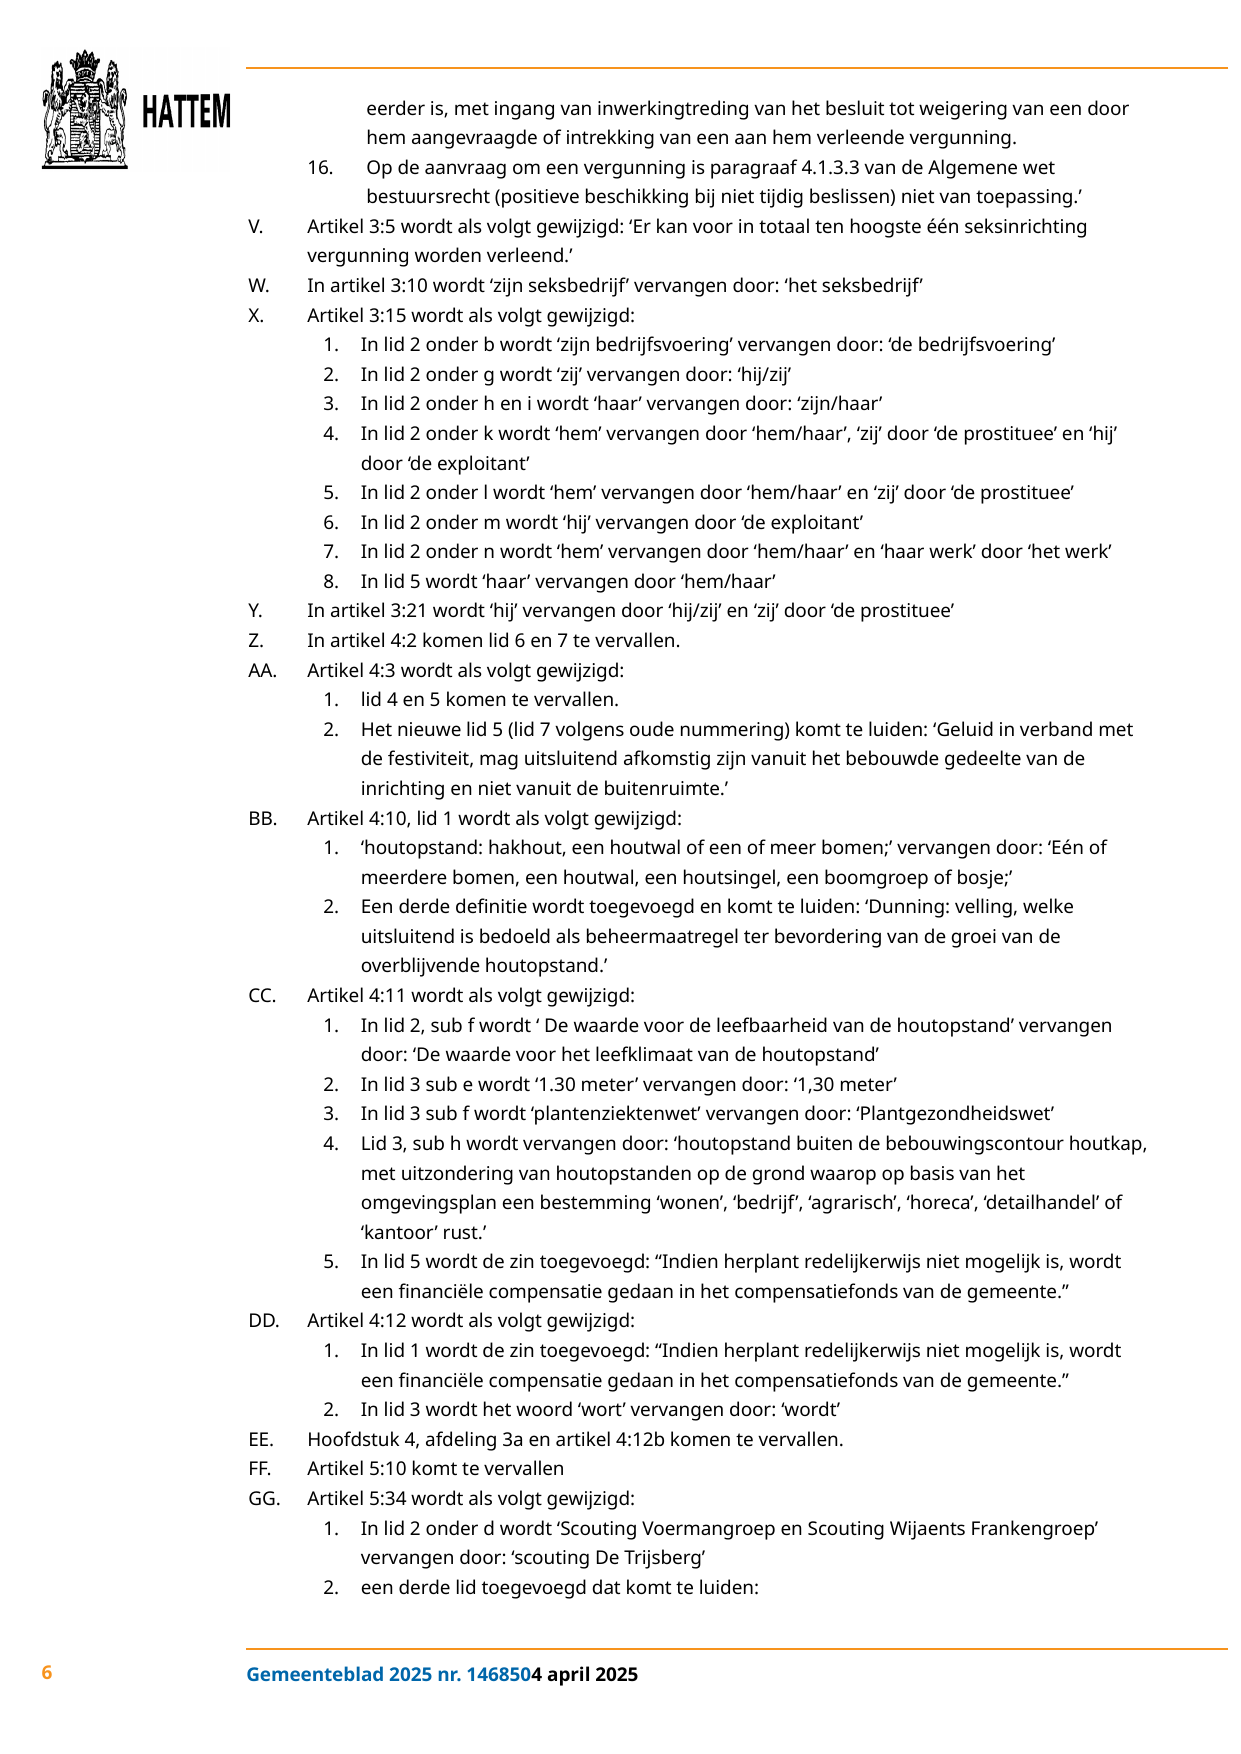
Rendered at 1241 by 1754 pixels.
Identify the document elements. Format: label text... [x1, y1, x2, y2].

list In lid 2 onder d wordt ‘Scouting Voermangroep en Scouting Wijaents Frankengroep’ vervangen door: ‘scouting De Trijsberg’ [323, 1515, 1152, 1570]
list Lid 3, sub h wordt vervangen door: ‘houtopstand buiten de bebouwingscontour houtkap, met uitzondering van houtopstanden op de grond waarop op basis van het omgevingsplan een bestemming ‘wonen’, ‘bedrijf’, ‘agrarisch’, ‘horeca’, ‘detailhandel’ of ‘kantoor’ rust.’ [323, 1130, 1152, 1245]
list ‘houtopstand: hakhout, een houtwal of een of meer bomen;’ vervangen door: ‘Eén of meerdere bomen, een houtwal, een houtsingel, een boomgroep of bosje;’ [323, 834, 1152, 890]
list In lid 3 sub f wordt ‘plantenziektenwet’ vervangen door: ‘Plantgezondheidswet’ [323, 1101, 1152, 1126]
list In lid 2 onder n wordt ‘hem’ vervangen door ‘hem/haar’ en ‘haar werk’ door ‘het werk’ [323, 538, 1152, 564]
list Artikel 3:15 wordt als volgt gewijzigd: [248, 302, 1152, 328]
list Artikel 4:11 wordt als volgt gewijzigd: [248, 982, 1152, 1008]
list lid 4 en 5 komen te vervallen. [323, 686, 1152, 712]
list In lid 5 wordt de zin toegevoegd: “Indien herplant redelijkerwijs niet mogelijk is, wordt een financiële compensatie gedaan in het compensatiefonds van de gemeente.” [323, 1248, 1152, 1304]
list In lid 1 wordt de zin toegevoegd: “Indien herplant redelijkerwijs niet mogelijk is, wordt een financiële compensatie gedaan in het compensatiefonds van de gemeente.” [323, 1337, 1152, 1393]
list In lid 2 onder h en i wordt ‘haar’ vervangen door: ‘zijn/haar’ [323, 391, 1152, 416]
list Hoofdstuk 4, afdeling 3a en artikel 4:12b komen te vervallen. [248, 1426, 1152, 1452]
list In artikel 3:21 wordt ‘hij’ vervangen door ‘hij/zij’ en ‘zij’ door ‘de prostituee’ [248, 598, 1152, 623]
list In lid 2 onder b wordt ‘zijn bedrijfsvoering’ vervangen door: ‘de bedrijfsvoering’ [323, 331, 1152, 357]
list Artikel 4:3 wordt als volgt gewijzigd: [248, 657, 1152, 683]
list Artikel 5:34 wordt als volgt gewijzigd: [248, 1485, 1152, 1511]
list Een derde definitie wordt toegevoegd en komt te luiden: ‘Dunning: velling, welke uitsluitend is bedoeld als beheermaatregel ter bevordering van de groei van de overblijvende houtopstand.’ [323, 893, 1152, 978]
list Artikel 4:10, lid 1 wordt als volgt gewijzigd: [248, 805, 1152, 831]
list Artikel 3:5 wordt als volgt gewijzigd: ‘Er kan voor in totaal ten hoogste één seksinrichting vergunning worden verleend.’ [248, 213, 1152, 268]
picture [41, 47, 231, 172]
list In lid 2 onder k wordt ‘hem’ vervangen door ‘hem/haar’, ‘zij’ door ‘de prostituee’ en ‘hij’ door ‘de exploitant’ [323, 420, 1152, 476]
list In lid 2 onder g wordt ‘zij’ vervangen door: ‘hij/zij’ [323, 361, 1152, 387]
list In lid 3 sub e wordt ‘1.30 meter’ vervangen door: ‘1,30 meter’ [323, 1071, 1152, 1097]
list In lid 2 onder m wordt ‘hij’ vervangen door ‘de exploitant’ [323, 509, 1152, 535]
list Op de aanvraag om een vergunning is paragraaf 4.1.3.3 van de Algemene wet bestuursrecht (positieve beschikking bij niet tijdig beslissen) niet van toepassing.’ [307, 154, 1152, 209]
list In lid 5 wordt ‘haar’ vervangen door ‘hem/haar’ [323, 568, 1152, 594]
list In artikel 4:2 komen lid 6 en 7 te vervallen. [248, 627, 1152, 653]
list Het nieuwe lid 5 (lid 7 volgens oude nummering) komt te luiden: ‘Geluid in verband met de festiviteit, mag uitsluitend afkomstig zijn vanuit het bebouwde gedeelte van de inrichting en niet vanuit de buitenruimte.’ [323, 716, 1152, 801]
list In lid 2, sub f wordt ‘ De waarde voor de leefbaarheid van de houtopstand’ vervangen door: ‘De waarde voor het leefklimaat van de houtopstand’ [323, 1012, 1152, 1067]
list In lid 2 onder l wordt ‘hem’ vervangen door ‘hem/haar’ en ‘zij’ door ‘de prostituee’ [323, 479, 1152, 505]
list Artikel 5:10 komt te vervallen [248, 1456, 1152, 1481]
list Artikel 4:12 wordt als volgt gewijzigd: [248, 1308, 1152, 1333]
list een derde lid toegevoegd dat komt te luiden: [323, 1574, 1152, 1600]
list eerder is, met ingang van inwerkingtreding van het besluit tot weigering van een door hem aangevraagde of intrekking van een aan hem verleende vergunning. [307, 95, 1152, 150]
list In artikel 3:10 wordt ‘zijn seksbedrijf’ vervangen door: ‘het seksbedrijf’ [248, 272, 1152, 298]
list In lid 3 wordt het woord ‘wort’ vervangen door: ‘wordt’ [323, 1396, 1152, 1422]
